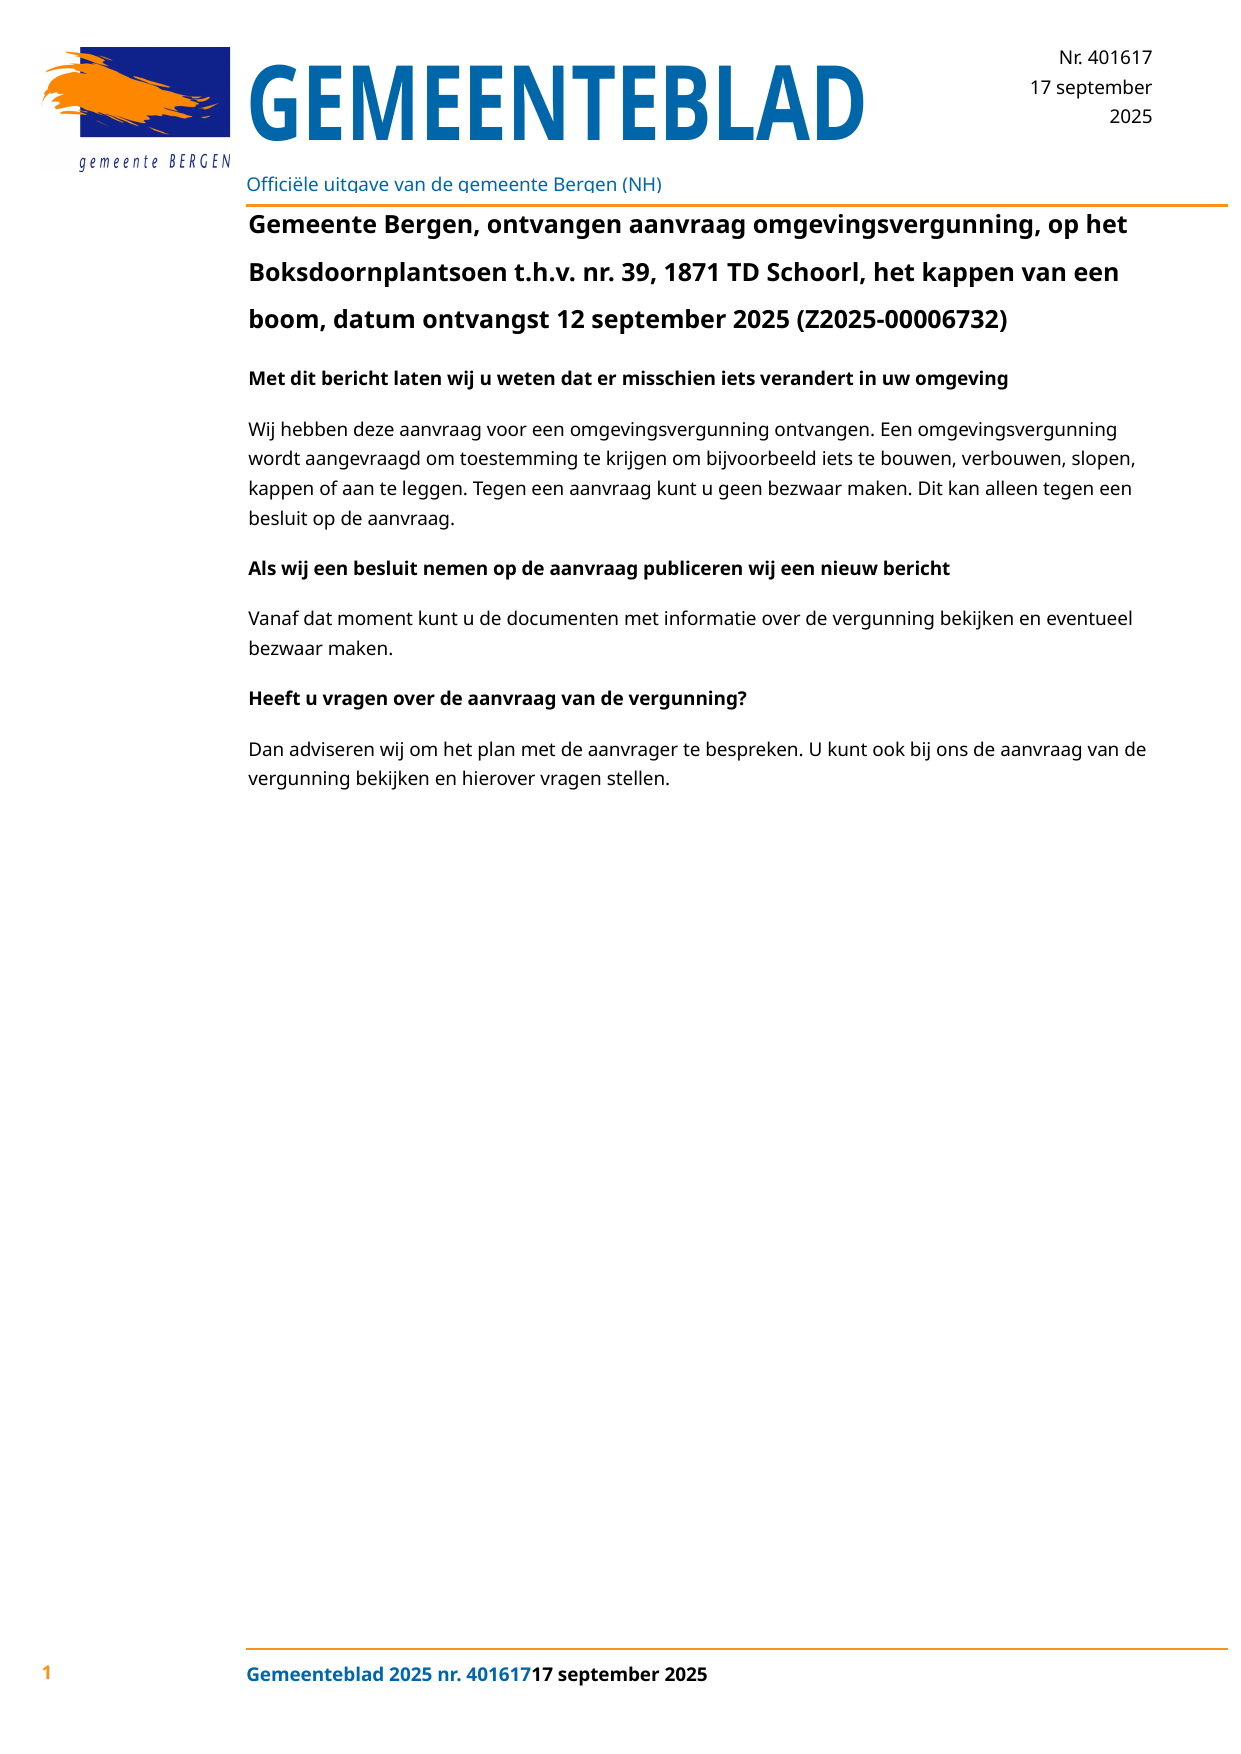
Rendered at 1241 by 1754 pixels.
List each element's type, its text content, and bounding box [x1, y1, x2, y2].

picture [41, 47, 231, 172]
text Heeft u vragen over de aanvraag van de vergunning? [248, 686, 1152, 711]
text Met dit bericht laten wij u weten dat er misschien iets verandert in uw omgeving [248, 366, 1152, 391]
text Wij hebben deze aanvraag voor een omgevingsvergunning ontvangen. Een omgevingsvergunning wordt aangevraagd om toestemming te krijgen om bijvoorbeeld iets te bouwen, verbouwen, slopen, kappen of aan te leggen. Tegen een aanvraag kunt u geen bezwaar maken. Dit kan alleen tegen een besluit op de aanvraag. [248, 416, 1152, 530]
text Als wij een besluit nemen op de aanvraag publiceren wij een nieuw bericht [248, 555, 1152, 581]
text Dan adviseren wij om het plan met de aanvrager te bespreken. U kunt ook bij ons de aanvraag van de vergunning bekijken en hierover vragen stellen. [248, 736, 1152, 791]
text Vanaf dat moment kunt u de documenten met informatie over de vergunning bekijken en eventueel bezwaar maken. [248, 606, 1152, 661]
text Gemeente Bergen, ontvangen aanvraag omgevingsvergunning, op het Boksdoornplantsoen t.h.v. nr. 39, 1871 TD Schoorl, het kappen van een boom, datum ontvangst 12 september 2025 (Z2025-00006732) [248, 207, 1152, 336]
